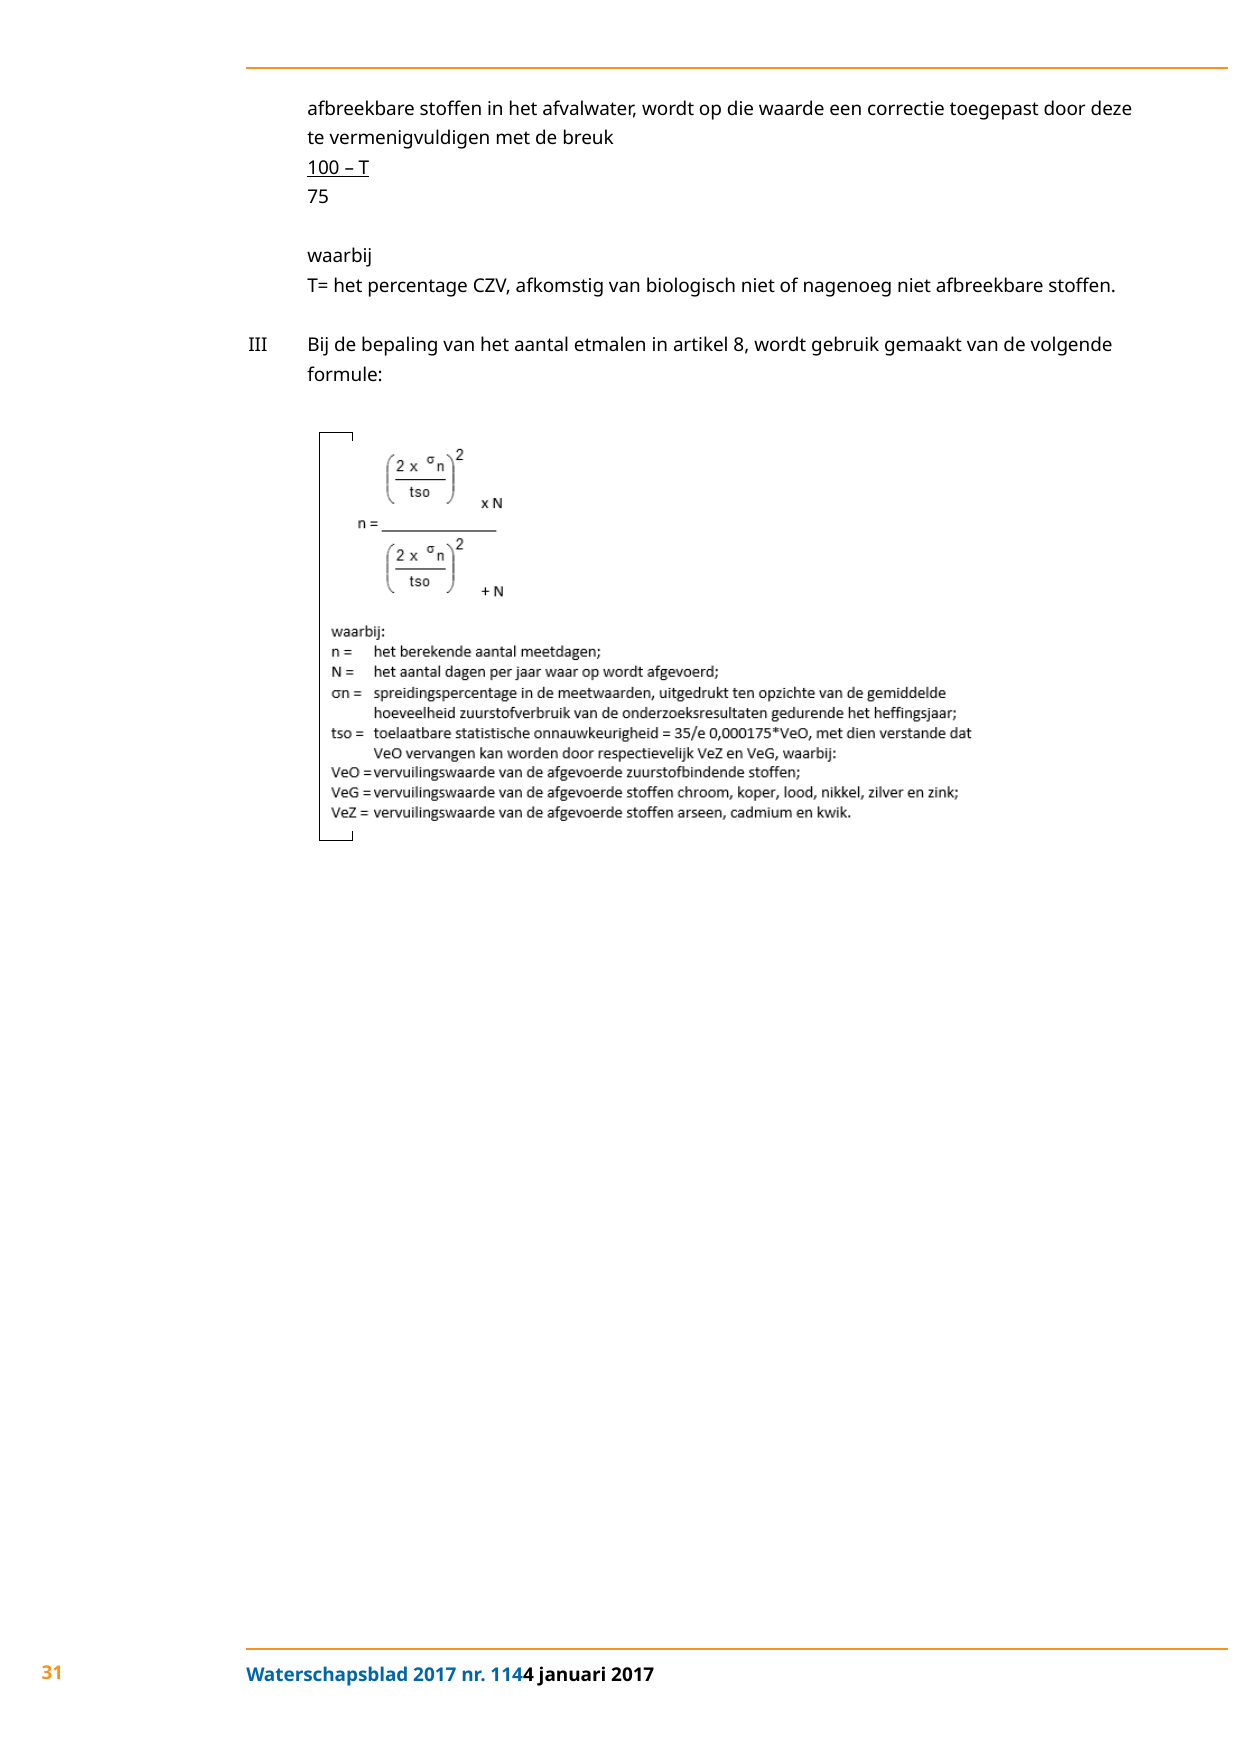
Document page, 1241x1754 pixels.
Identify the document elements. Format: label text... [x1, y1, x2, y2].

list 100 – T [248, 154, 1152, 180]
list T= het percentage CZV, afkomstig van biologisch niet of nagenoeg niet afbreekbare stoffen. [248, 272, 1152, 298]
picture [327, 441, 978, 831]
list Bij de bepaling van het aantal etmalen in artikel 8, wordt gebruik gemaakt van de volgende formule: [248, 331, 1152, 387]
list waarbij [248, 243, 1152, 268]
picture [41, 47, 231, 172]
list afbreekbare stoffen in het afvalwater, wordt op die waarde een correctie toegepast door deze te vermenigvuldigen met de breuk [248, 95, 1152, 150]
list 75 [248, 183, 1152, 209]
